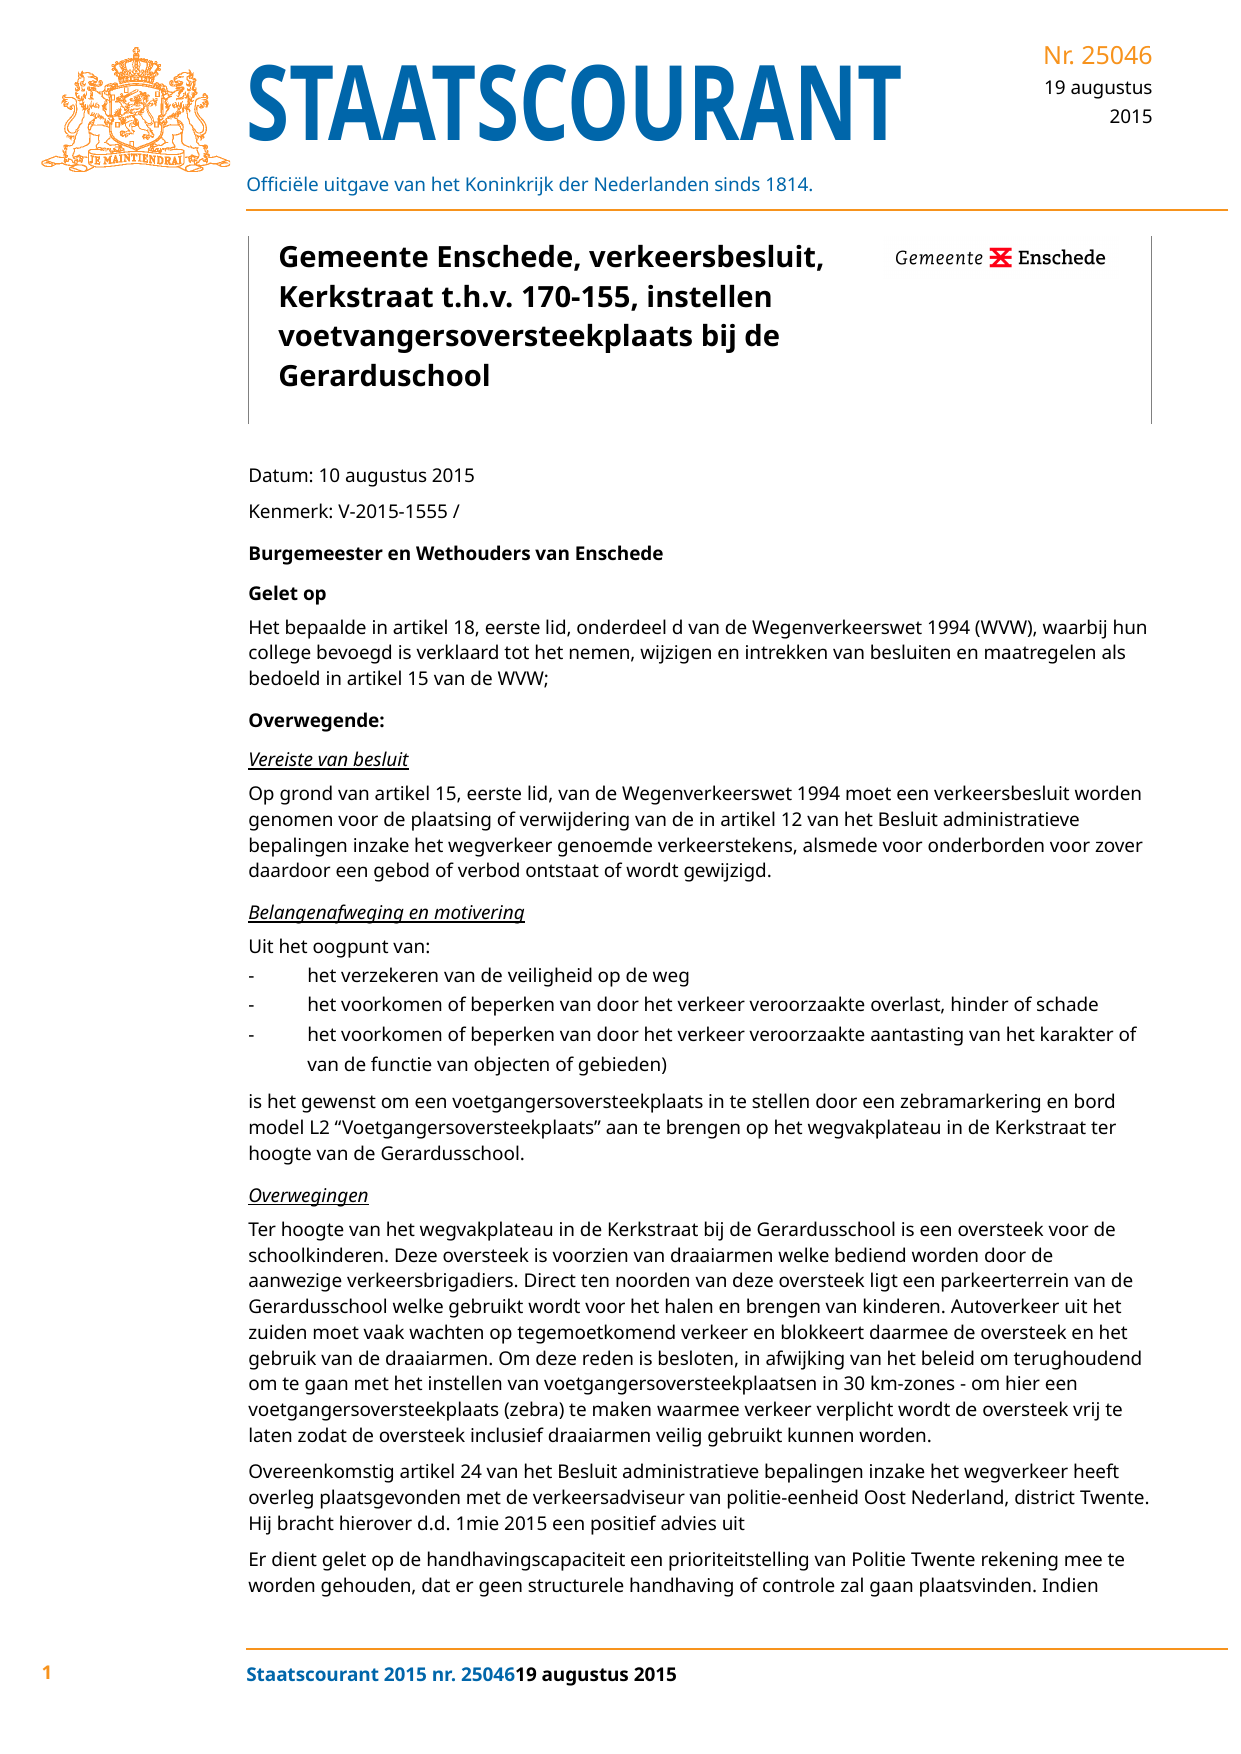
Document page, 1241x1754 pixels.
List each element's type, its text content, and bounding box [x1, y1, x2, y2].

text Overeenkomstig artikel 24 van het Besluit administratieve bepalingen inzake het wegverkeer heeft overleg plaatsgevonden met de verkeersadviseur van politie-eenheid Oost Nederland, district Twente. Hij bracht hierover d.d. 1mie 2015 een positief advies uit [248, 1458, 1152, 1536]
text Er dient gelet op de handhavingscapaciteit een prioriteitstelling van Politie Twente rekening mee te worden gehouden, dat er geen structurele handhaving of controle zal gaan plaatsvinden. Indien [248, 1547, 1152, 1598]
text Het bepaalde in artikel 18, eerste lid, onderdeel d van de Wegenverkeerswet 1994 (WVW), waarbij hun college bevoegd is verklaard tot het nemen, wijzigen en intrekken van besluiten en maatregelen als bedoeld in artikel 15 van de WVW; [248, 614, 1152, 691]
table_header Gemeente Enschede, verkeersbesluit, Kerkstraat t.h.v. 170-155, instellen voetvangersoversteekplaats bij de Gerarduschool [249, 236, 850, 424]
text Kenmerk: V-2015-1555 / [248, 499, 1152, 524]
text Op grond van artikel 15, eerste lid, van de Wegenverkeerswet 1994 moet een verkeersbesluit worden genomen voor de plaatsing of verwijdering van de in artikel 12 van het Besluit administratieve bepalingen inzake het wegverkeer genoemde verkeerstekens, alsmede voor onderborden voor zover daardoor een gebod of verbod ontstaat of wordt gewijzigd. [248, 781, 1152, 883]
text is het gewenst om een voetgangersoversteekplaats in te stellen door een zebramarkering en bord model L2 “Voetgangersoversteekplaats” aan te brengen op het wegvakplateau in de Kerkstraat ter hoogte van de Gerardusschool. [248, 1089, 1152, 1166]
text Overwegende: [248, 707, 1152, 733]
text Vereiste van besluit [248, 746, 1152, 772]
text Gelet op [248, 580, 1152, 606]
text Burgemeester en Wethouders van Enschede [248, 541, 1152, 566]
text Belangenafweging en motivering [248, 899, 1152, 925]
list het verzekeren van de veiligheid op de weg [248, 962, 1152, 988]
picture [882, 236, 1119, 279]
text Overwegingen [248, 1182, 1152, 1208]
picture [41, 47, 231, 172]
text Ter hoogte van het wegvakplateau in de Kerkstraat bij de Gerardusschool is een oversteek voor de schoolkinderen. Deze oversteek is voorzien van draaiarmen welke bediend worden door de aanwezige verkeersbrigadiers. Direct ten noorden van deze oversteek ligt een parkeerterrein van de Gerardusschool welke gebruikt wordt voor het halen en brengen van kinderen. Autoverkeer uit het zuiden moet vaak wachten op tegemoetkomend verkeer en blokkeert daarmee de oversteek en het gebruik van de draaiarmen. Om deze reden is besloten, in afwijking van het beleid om terughoudend om te gaan met het instellen van voetgangersoversteekplaatsen in 30 km-zones - om hier een voetgangersoversteekplaats (zebra) te maken waarmee verkeer verplicht wordt de oversteek vrij te laten zodat de oversteek inclusief draaiarmen veilig gebruikt kunnen worden. [248, 1216, 1152, 1448]
text Datum: 10 augustus 2015 [248, 462, 1152, 488]
list het voorkomen of beperken van door het verkeer veroorzaakte overlast, hinder of schade [248, 992, 1152, 1017]
text Uit het oogpunt van: [248, 934, 1152, 959]
table_header [850, 236, 1151, 424]
list het voorkomen of beperken van door het verkeer veroorzaakte aantasting van het karakter of van de functie van objecten of gebieden) [248, 1021, 1152, 1076]
